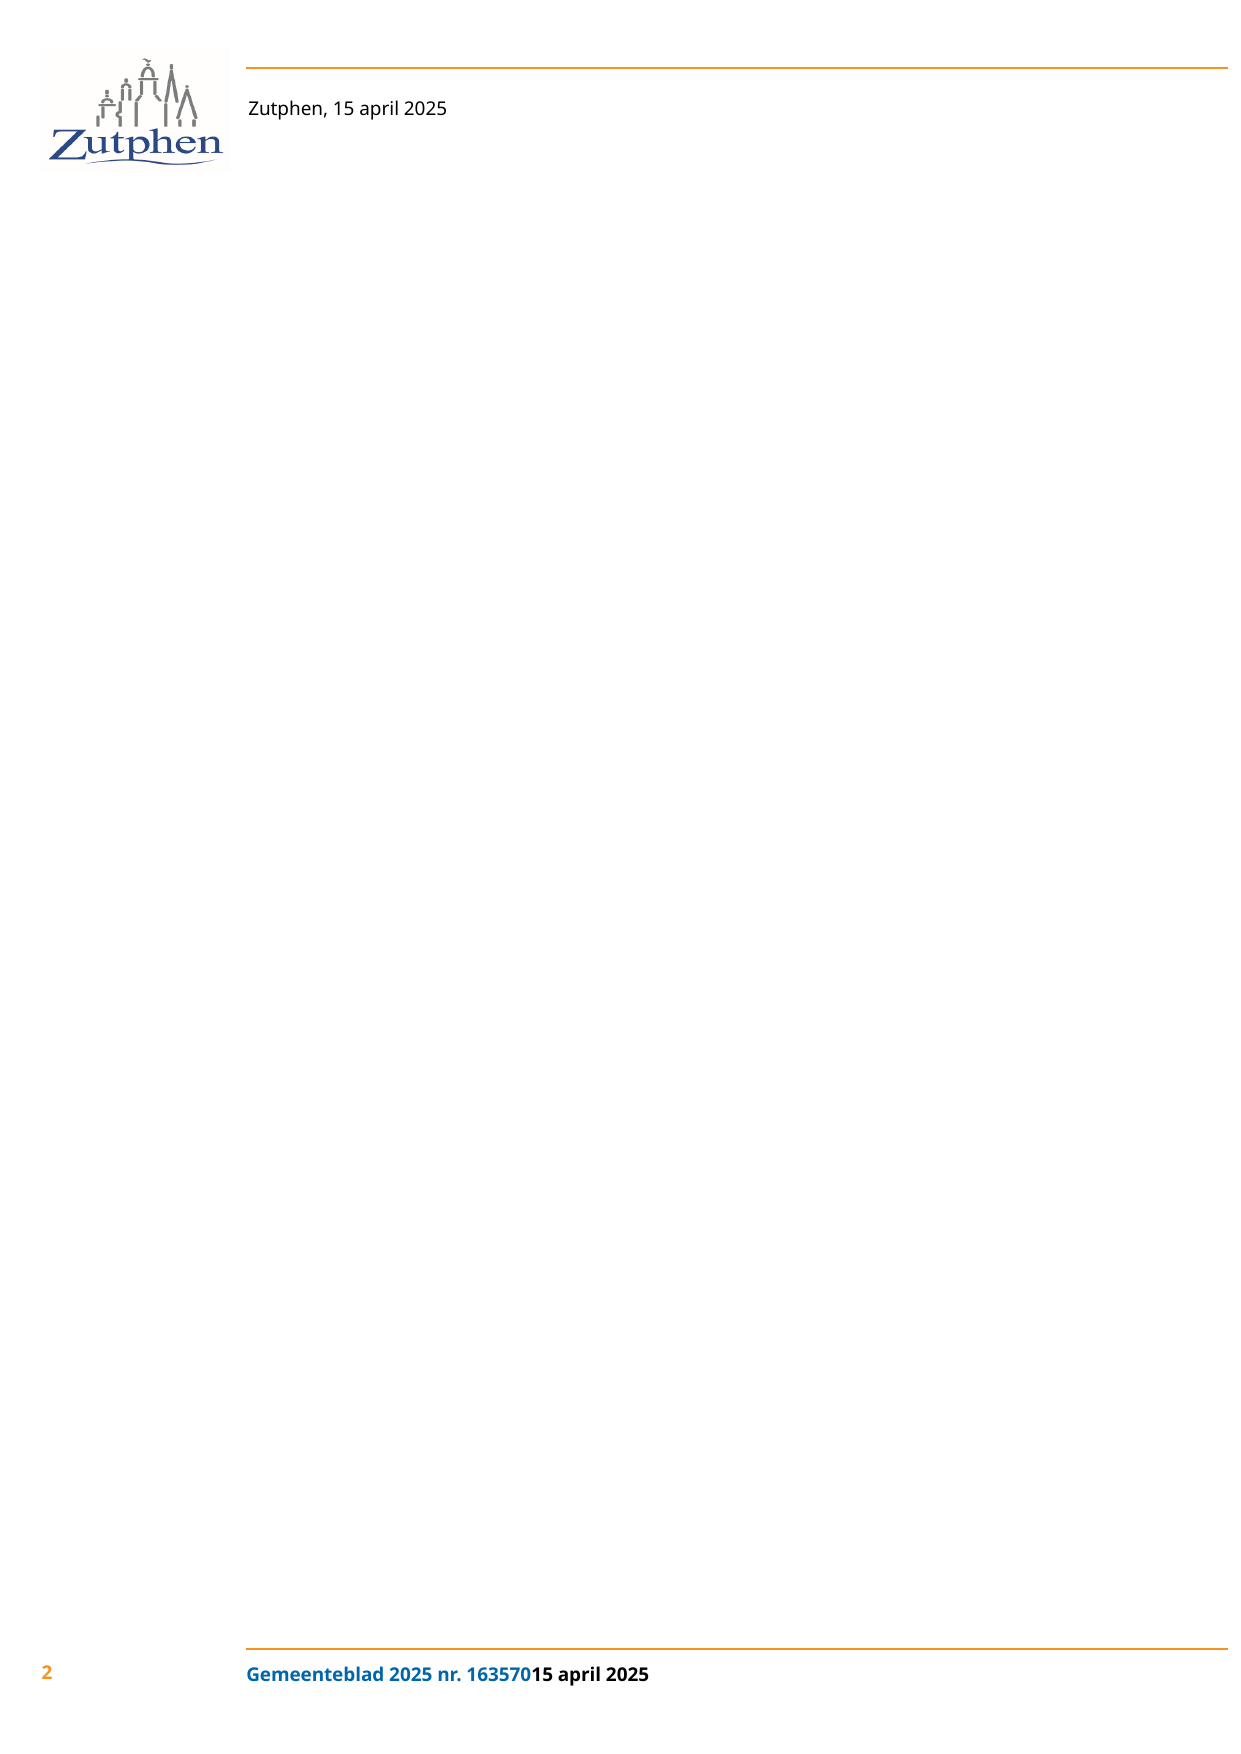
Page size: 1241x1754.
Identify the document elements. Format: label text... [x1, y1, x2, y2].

picture [41, 47, 231, 172]
text Zutphen, 15 april 2025 [248, 95, 1152, 121]
